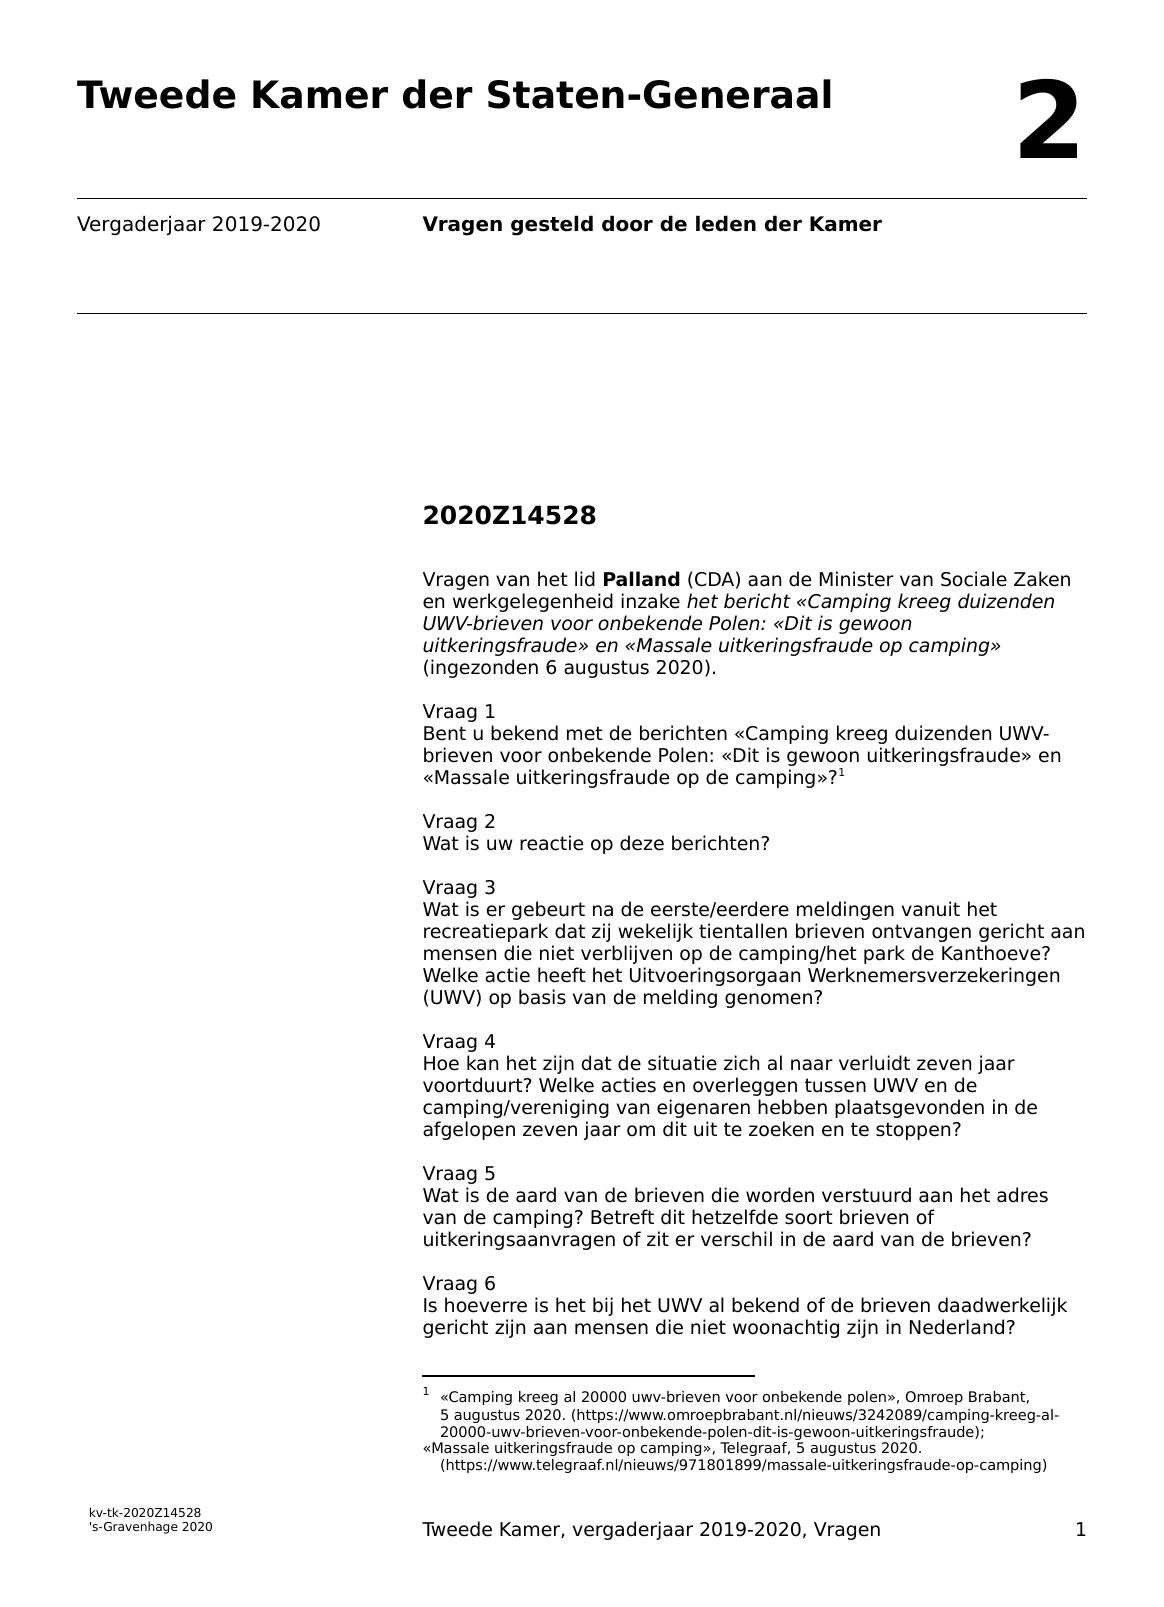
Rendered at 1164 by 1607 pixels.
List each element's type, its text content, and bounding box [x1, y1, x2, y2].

table_cell Vragen gesteld door de leden der Kamer [422, 199, 1087, 313]
text Wat is de aard van de brieven die worden verstuurd aan het adres van de camping? Betreft dit hetzelfde soort brieven of uitkeringsaanvragen of zit er verschil in de aard van de brieven? [422, 1185, 1087, 1251]
text Vraag 4 [422, 1031, 1087, 1053]
text Bent u bekend met de berichten «Camping kreeg duizenden UWV-brieven voor onbekende Polen: «Dit is gewoon uitkeringsfraude» en «Massale uitkeringsfraude op de camping»? [422, 723, 1087, 789]
text Vraag 5 [422, 1163, 1087, 1185]
text Vraag 1 [422, 701, 1087, 723]
text Hoe kan het zijn dat de situatie zich al naar verluidt zeven jaar voortduurt? Welke acties en overleggen tussen UWV en de camping/vereniging van eigenaren hebben plaatsgevonden in de afgelopen zeven jaar om dit uit te zoeken en te stoppen? [422, 1053, 1087, 1141]
table_header Tweede Kamer der Staten-Generaal [77, 59, 886, 198]
text Is hoeverre is het bij het UWV al bekend of de brieven daadwerkelijk gericht zijn aan mensen die niet woonachtig zijn in Nederland? [422, 1295, 1087, 1339]
text kv-tk-2020Z14528 [88, 1506, 323, 1520]
text Vraag 2 [422, 811, 1087, 833]
text Vragen van het lid Palland (CDA) aan de Minister van Sociale Zaken en werkgelegenheid inzake het bericht «Camping kreeg duizenden UWV-brieven voor onbekende Polen: «Dit is gewoon uitkeringsfraude» en «Massale uitkeringsfraude op camping» (ingezonden 6 augustus 2020). [422, 569, 1087, 679]
text «Massale uitkeringsfraude op camping», Telegraaf, 5 augustus 2020. (https://www.telegraaf.nl/nieuws/971801899/massale-uitkeringsfraude-op-camping) [422, 1441, 1087, 1474]
table_header 2 [886, 59, 1087, 198]
text Vraag 6 [422, 1273, 1087, 1295]
text «Camping kreeg al 20000 uwv-brieven voor onbekende polen», Omroep Brabant, 5 augustus 2020. (https://www.omroepbrabant.nl/nieuws/3242089/camping-kreeg-al-20000-uwv-brieven-voor-onbekende-polen-dit-is-gewoon-uitkeringsfraude); [422, 1385, 1087, 1441]
text 's-Gravenhage 2020 [88, 1520, 323, 1534]
text Wat is uw reactie op deze berichten? [422, 833, 1087, 855]
table_cell Vergaderjaar 2019-2020 [77, 199, 422, 313]
text 2020Z14528 [422, 501, 1087, 531]
text Wat is er gebeurt na de eerste/eerdere meldingen vanuit het recreatiepark dat zij wekelijk tientallen brieven ontvangen gericht aan mensen die niet verblijven op de camping/het park de Kanthoeve? Welke actie heeft het Uitvoeringsorgaan Werknemersverzekeringen (UWV) op basis van de melding genomen? [422, 899, 1087, 1009]
text Vraag 3 [422, 877, 1087, 899]
